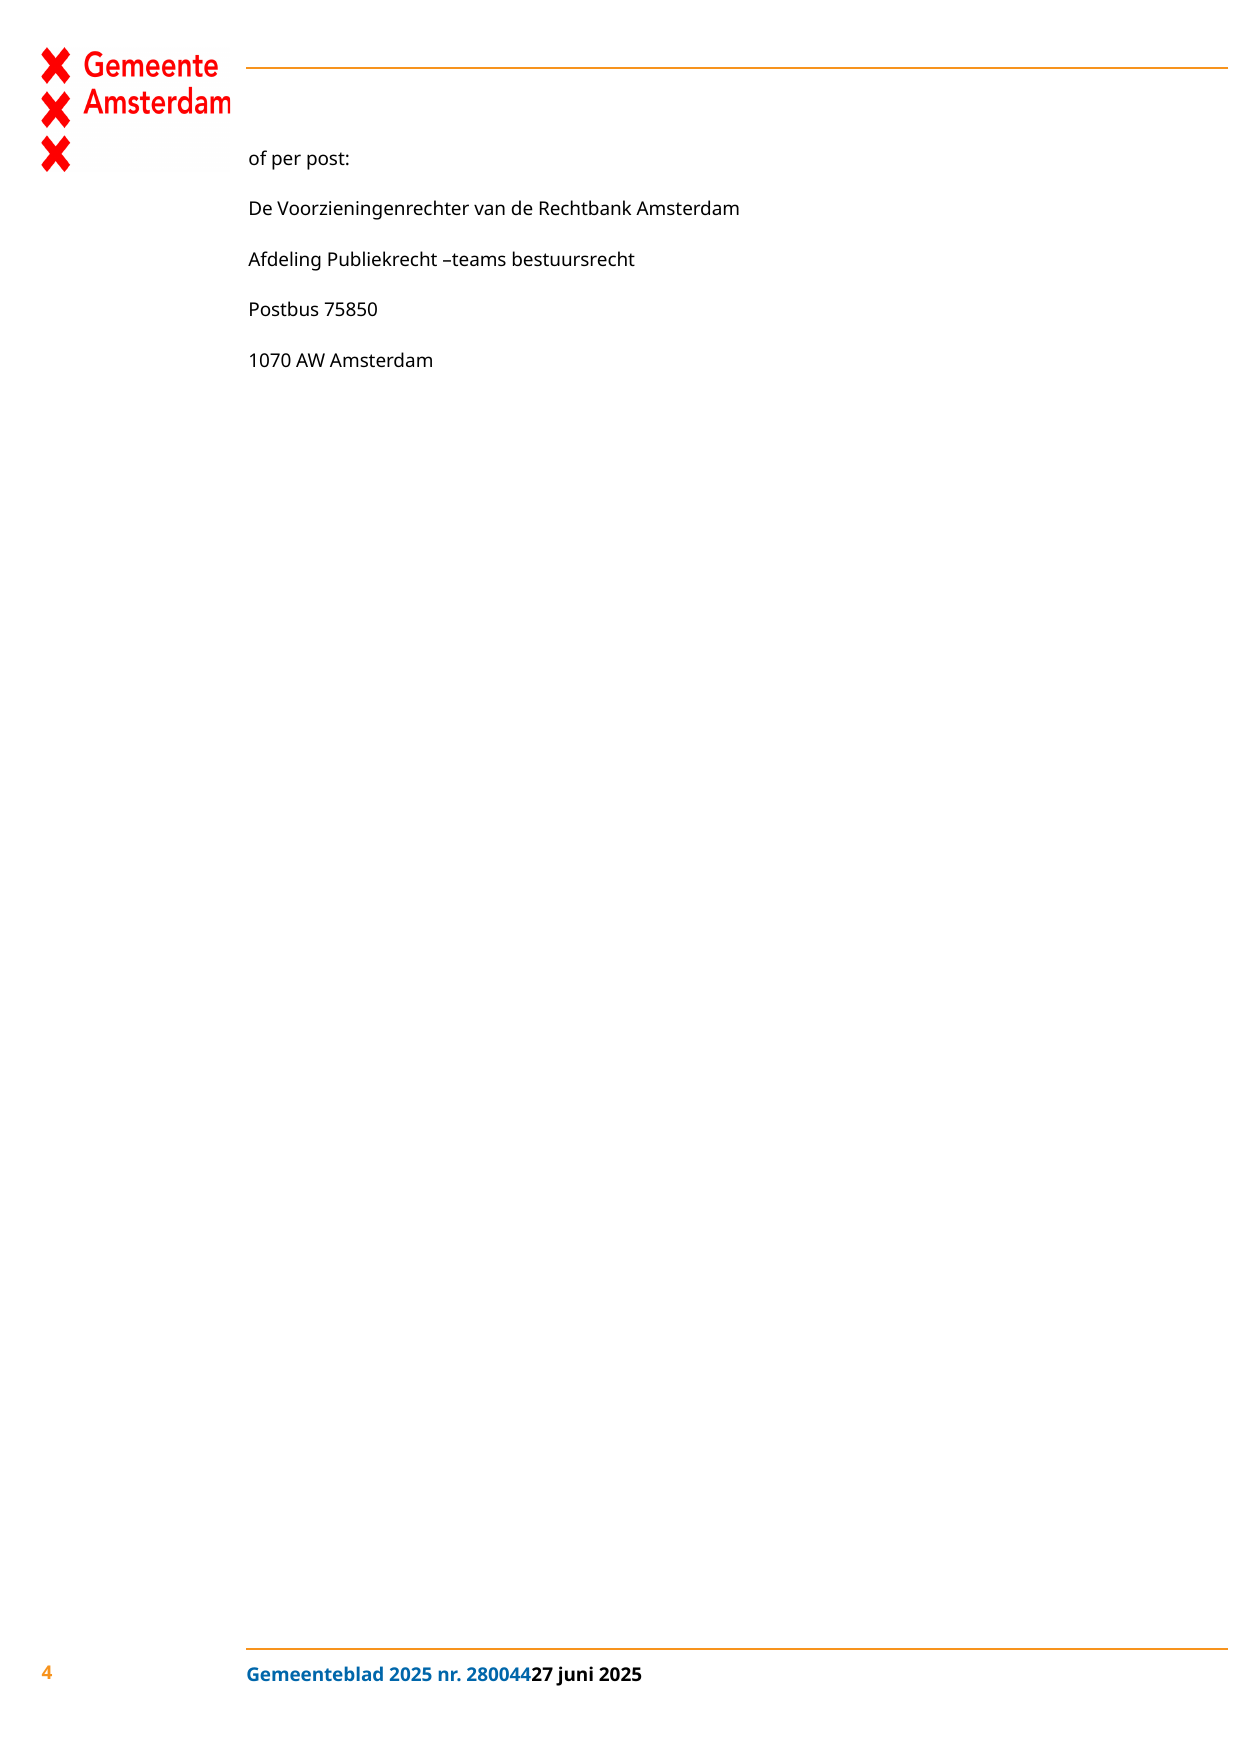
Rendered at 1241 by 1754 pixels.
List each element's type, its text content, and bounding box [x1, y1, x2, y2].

text Afdeling Publiekrecht –teams bestuursrecht [248, 246, 1152, 272]
text 1070 AW Amsterdam [248, 347, 1152, 373]
text of per post: [248, 145, 1152, 171]
picture [41, 47, 231, 172]
text Postbus 75850 [248, 296, 1152, 322]
text De Voorzieningenrechter van de Rechtbank Amsterdam [248, 196, 1152, 221]
